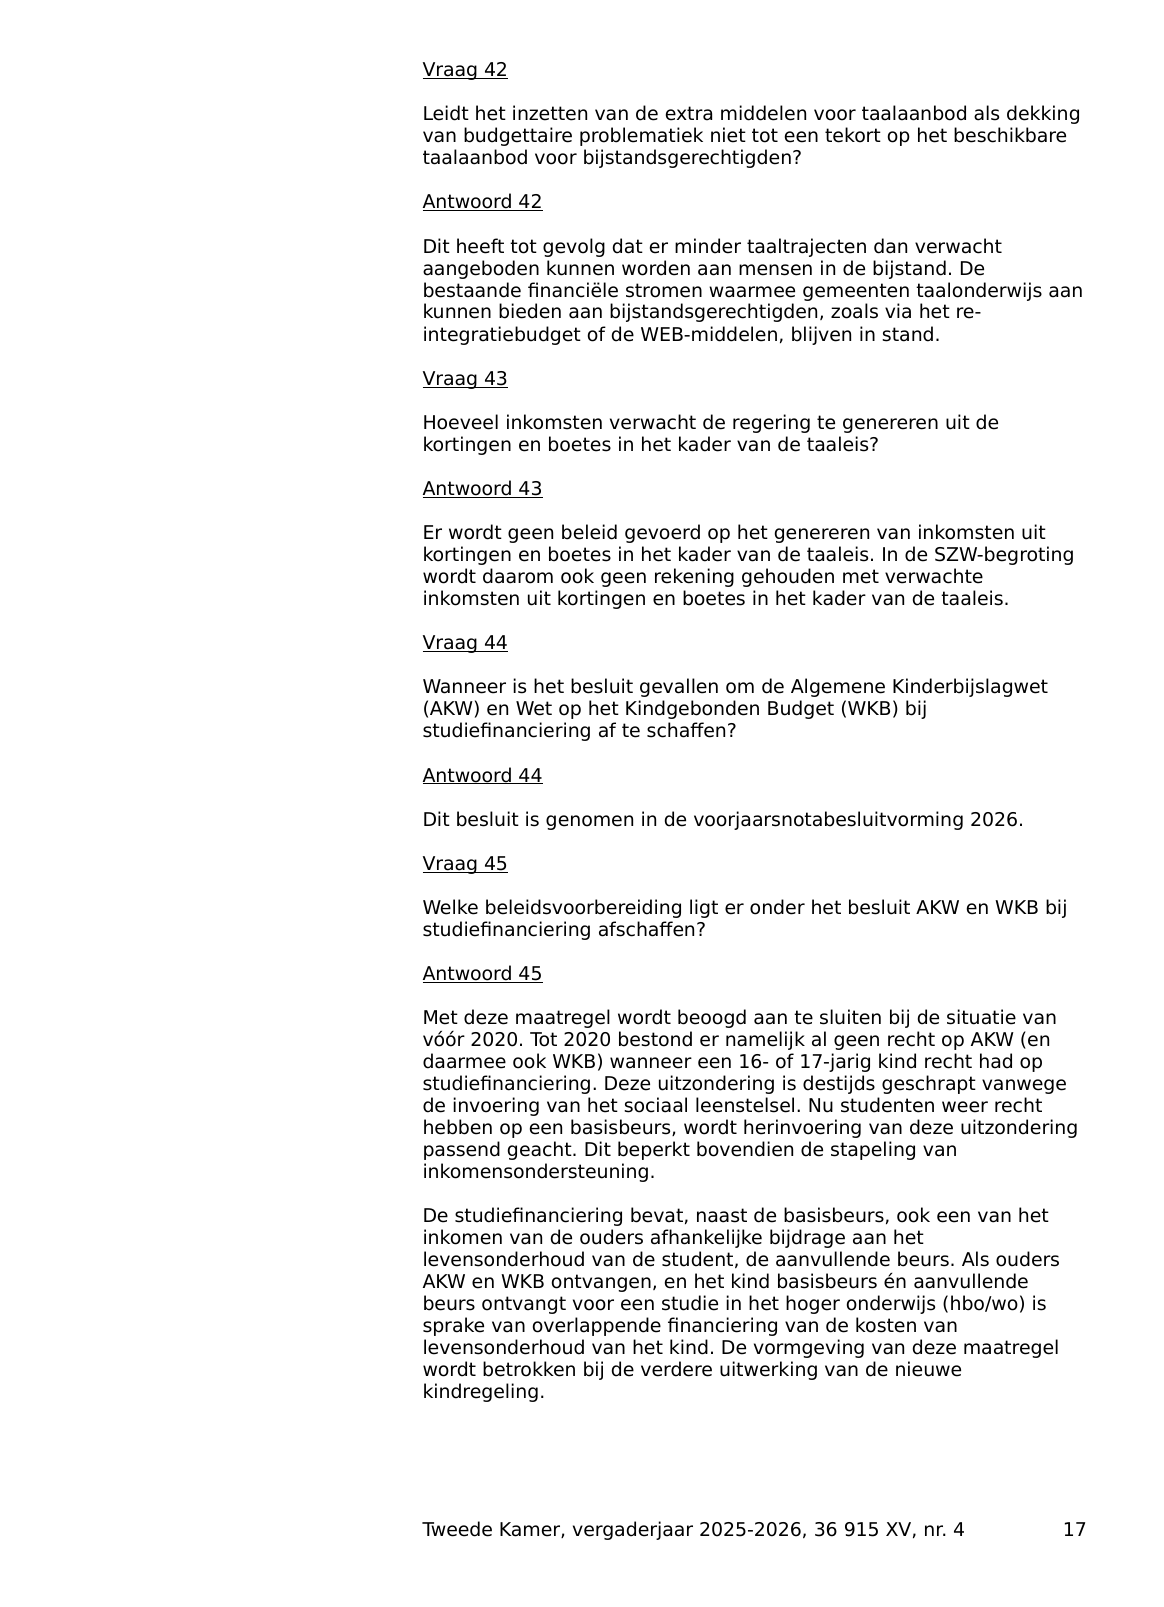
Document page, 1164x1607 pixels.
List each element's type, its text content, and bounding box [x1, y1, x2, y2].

text Hoeveel inkomsten verwacht de regering te genereren uit de kortingen en boetes in het kader van de taaleis? [422, 412, 1087, 456]
subtitle Antwoord 45 [422, 963, 1087, 985]
text De studiefinanciering bevat, naast de basisbeurs, ook een van het inkomen van de ouders afhankelijke bijdrage aan het levensonderhoud van de student, de aanvullende beurs. Als ouders AKW en WKB ontvangen, en het kind basisbeurs én aanvullende beurs ontvangt voor een studie in het hoger onderwijs (hbo/wo) is sprake van overlappende financiering van de kosten van levensonderhoud van het kind. De vormgeving van deze maatregel wordt betrokken bij de verdere uitwerking van de nieuwe kindregeling. [422, 1205, 1087, 1403]
subtitle Vraag 45 [422, 853, 1087, 875]
subtitle Antwoord 42 [422, 191, 1087, 213]
text Er wordt geen beleid gevoerd op het genereren van inkomsten uit kortingen en boetes in het kader van de taaleis. In de SZW-begroting wordt daarom ook geen rekening gehouden met verwachte inkomsten uit kortingen en boetes in het kader van de taaleis. [422, 522, 1087, 610]
text Dit heeft tot gevolg dat er minder taaltrajecten dan verwacht aangeboden kunnen worden aan mensen in de bijstand. De bestaande financiële stromen waarmee gemeenten taalonderwijs aan kunnen bieden aan bijstandsgerechtigden, zoals via het re-integratiebudget of de WEB-middelen, blijven in stand. [422, 236, 1087, 345]
subtitle Vraag 42 [422, 59, 1087, 81]
text Wanneer is het besluit gevallen om de Algemene Kinderbijslagwet (AKW) en Wet op het Kindgebonden Budget (WKB) bij studiefinanciering af te schaffen? [422, 676, 1087, 742]
text Met deze maatregel wordt beoogd aan te sluiten bij de situatie van vóór 2020. Tot 2020 bestond er namelijk al geen recht op AKW (en daarmee ook WKB) wanneer een 16- of 17-jarig kind recht had op studiefinanciering. Deze uitzondering is destijds geschrapt vanwege de invoering van het sociaal leenstelsel. Nu studenten weer recht hebben op een basisbeurs, wordt herinvoering van deze uitzondering passend geacht. Dit beperkt bovendien de stapeling van inkomensondersteuning. [422, 1007, 1087, 1183]
text Welke beleidsvoorbereiding ligt er onder het besluit AKW en WKB bij studiefinanciering afschaffen? [422, 897, 1087, 941]
text Dit besluit is genomen in de voorjaarsnotabesluitvorming 2026. [422, 809, 1087, 831]
subtitle Antwoord 43 [422, 478, 1087, 500]
text Leidt het inzetten van de extra middelen voor taalaanbod als dekking van budgettaire problematiek niet tot een tekort op het beschikbare taalaanbod voor bijstandsgerechtigden? [422, 103, 1087, 169]
subtitle Antwoord 44 [422, 764, 1087, 786]
subtitle Vraag 44 [422, 632, 1087, 654]
subtitle Vraag 43 [422, 368, 1087, 389]
